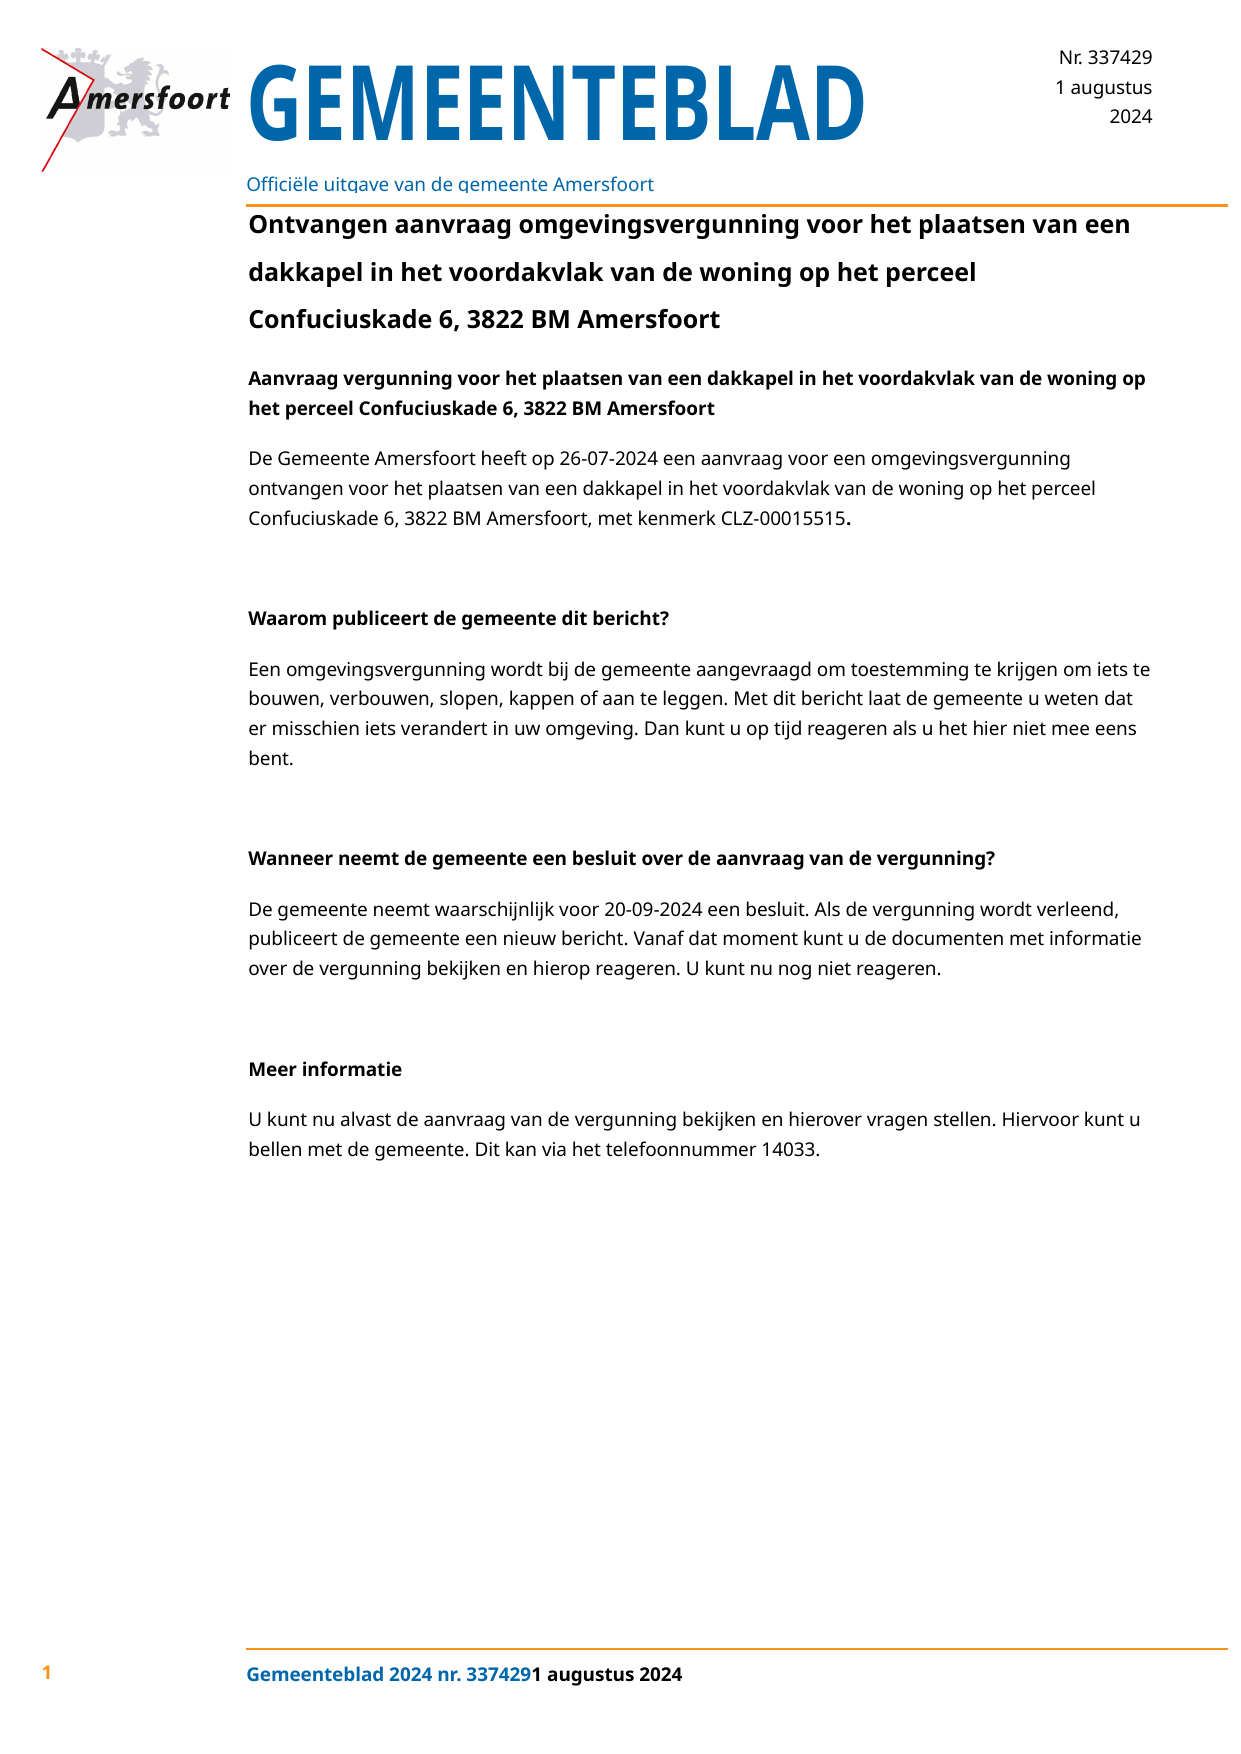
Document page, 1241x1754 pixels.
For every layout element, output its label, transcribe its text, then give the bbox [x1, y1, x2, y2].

text Een omgevingsvergunning wordt bij de gemeente aangevraagd om toestemming te krijgen om iets te bouwen, verbouwen, slopen, kappen of aan te leggen. Met dit bericht laat de gemeente u weten dat er misschien iets verandert in uw omgeving. Dan kunt u op tijd reageren als u het hier niet mee eens bent. [248, 656, 1152, 770]
text Meer informatie [248, 1056, 1152, 1082]
picture [41, 47, 231, 172]
text De gemeente neemt waarschijnlijk voor 20-09-2024 een besluit. Als de vergunning wordt verleend, publiceert de gemeente een nieuw bericht. Vanaf dat moment kunt u de documenten met informatie over de vergunning bekijken en hierop reageren. U kunt nu nog niet reageren. [248, 896, 1152, 981]
text Ontvangen aanvraag omgevingsvergunning voor het plaatsen van een dakkapel in het voordakvlak van de woning op het perceel Confuciuskade 6, 3822 BM Amersfoort [248, 207, 1152, 336]
text Waarom publiceert de gemeente dit bericht? [248, 606, 1152, 631]
text De Gemeente Amersfoort heeft op 26-07-2024 een aanvraag voor een omgevingsvergunning ontvangen voor het plaatsen van een dakkapel in het voordakvlak van de woning op het perceel Confuciuskade 6, 3822 BM Amersfoort, met kenmerk CLZ-00015515. [248, 446, 1152, 530]
text U kunt nu alvast de aanvraag van de vergunning bekijken en hierover vragen stellen. Hiervoor kunt u bellen met de gemeente. Dit kan via het telefoonnummer 14033. [248, 1106, 1152, 1162]
text Aanvraag vergunning voor het plaatsen van een dakkapel in het voordakvlak van de woning op het perceel Confuciuskade 6, 3822 BM Amersfoort [248, 366, 1152, 421]
text Wanneer neemt de gemeente een besluit over de aanvraag van de vergunning? [248, 846, 1152, 871]
